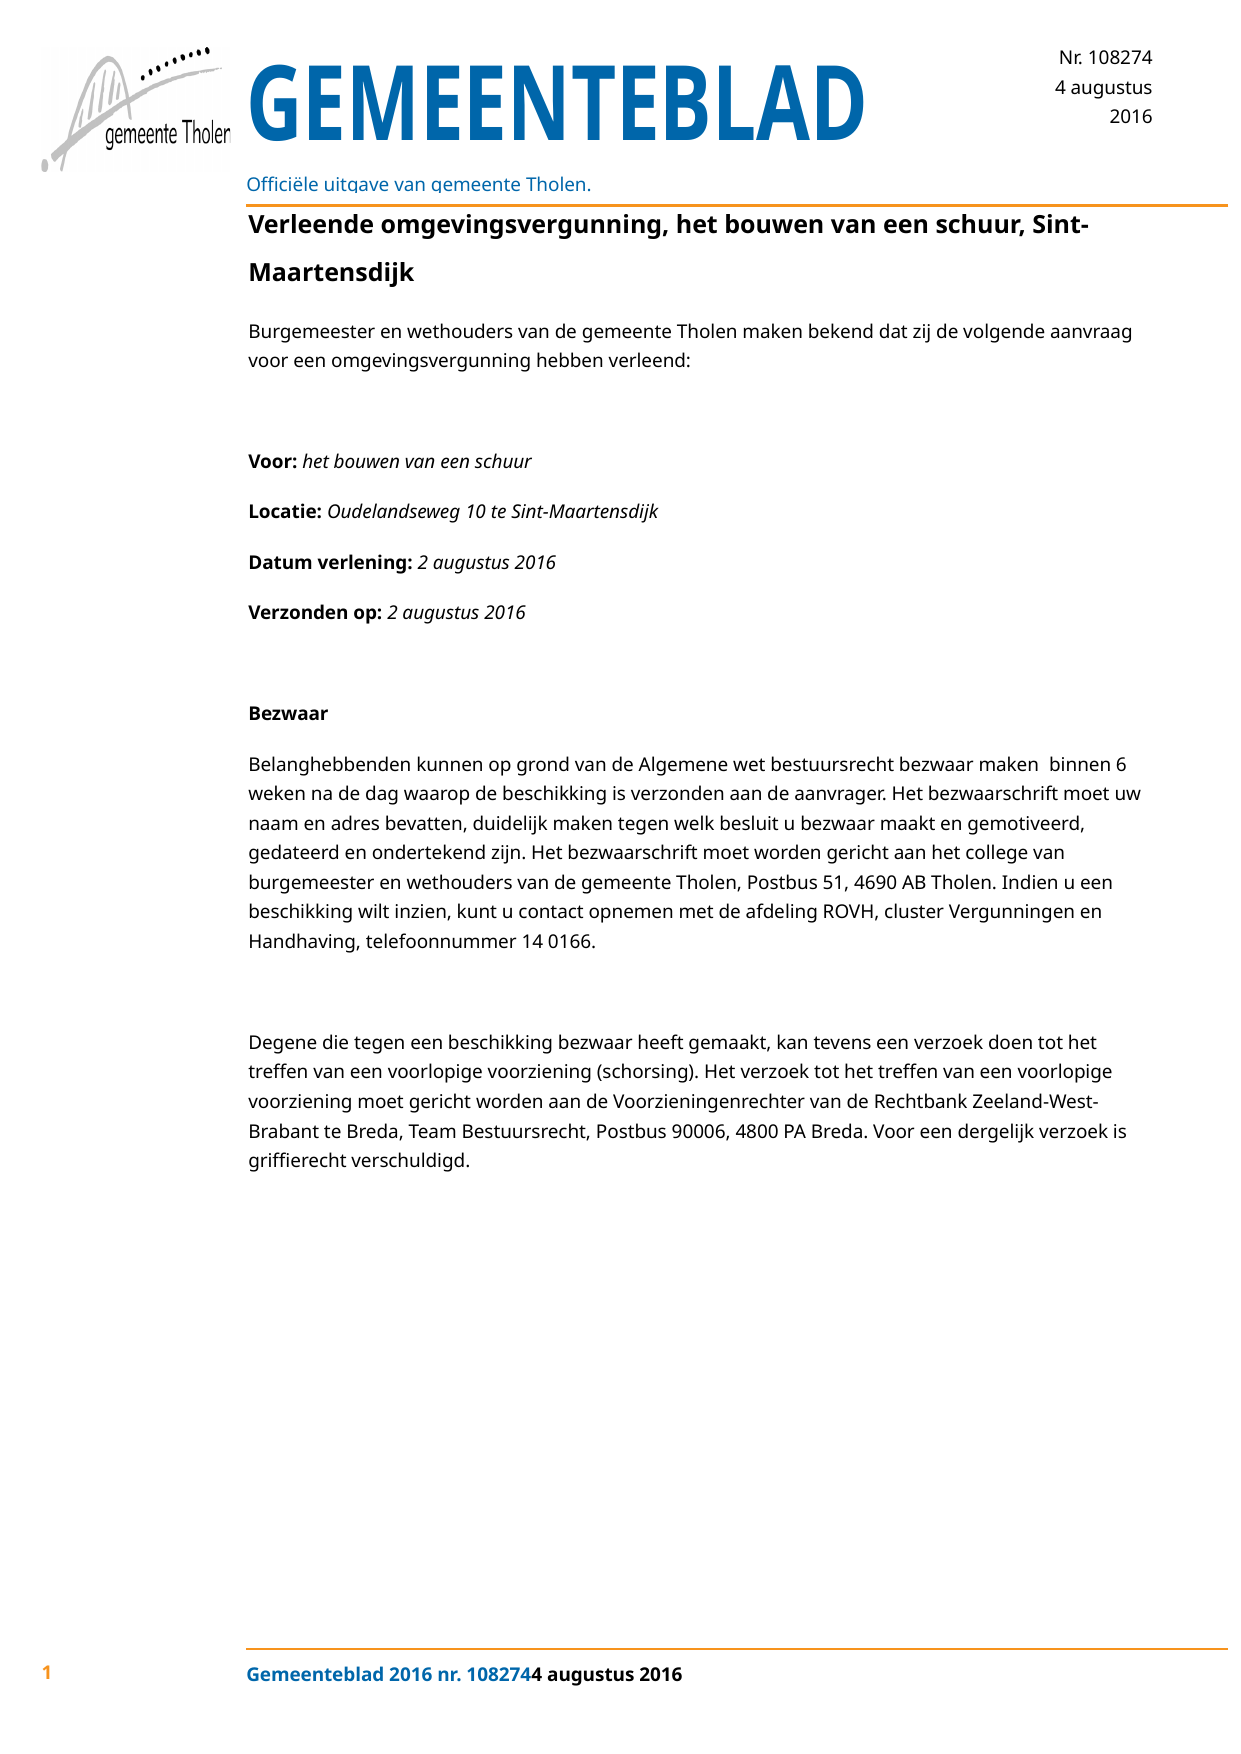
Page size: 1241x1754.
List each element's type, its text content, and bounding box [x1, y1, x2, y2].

text Datum verlening: 2 augustus 2016 [248, 549, 1152, 575]
picture [41, 47, 231, 172]
text Verleende omgevingsvergunning, het bouwen van een schuur, Sint-Maartensdijk [248, 207, 1152, 288]
text Degene die tegen een beschikking bezwaar heeft gemaakt, kan tevens een verzoek doen tot het treffen van een voorlopige voorziening (schorsing). Het verzoek tot het treffen van een voorlopige voorziening moet gericht worden aan de Voorzieningenrechter van de Rechtbank Zeeland-West-Brabant te Breda, Team Bestuursrecht, Postbus 90006, 4800 PA Breda. Voor een dergelijk verzoek is griffierecht verschuldigd. [248, 1029, 1152, 1173]
text Bezwaar [248, 700, 1152, 726]
text Verzonden op: 2 augustus 2016 [248, 599, 1152, 625]
text Voor: het bouwen van een schuur [248, 448, 1152, 474]
text Locatie: Oudelandseweg 10 te Sint-Maartensdijk [248, 499, 1152, 524]
text Burgemeester en wethouders van de gemeente Tholen maken bekend dat zij de volgende aanvraag voor een omgevingsvergunning hebben verleend: [248, 318, 1152, 373]
text Belanghebbenden kunnen op grond van de Algemene wet bestuursrecht bezwaar maken binnen 6 weken na de dag waarop de beschikking is verzonden aan de aanvrager. Het bezwaarschrift moet uw naam en adres bevatten, duidelijk maken tegen welk besluit u bezwaar maakt en gemotiveerd, gedateerd en ondertekend zijn. Het bezwaarschrift moet worden gericht aan het college van burgemeester en wethouders van de gemeente Tholen, Postbus 51, 4690 AB Tholen. Indien u een beschikking wilt inzien, kunt u contact opnemen met de afdeling ROVH, cluster Vergunningen en Handhaving, telefoonnummer 14 0166. [248, 751, 1152, 954]
